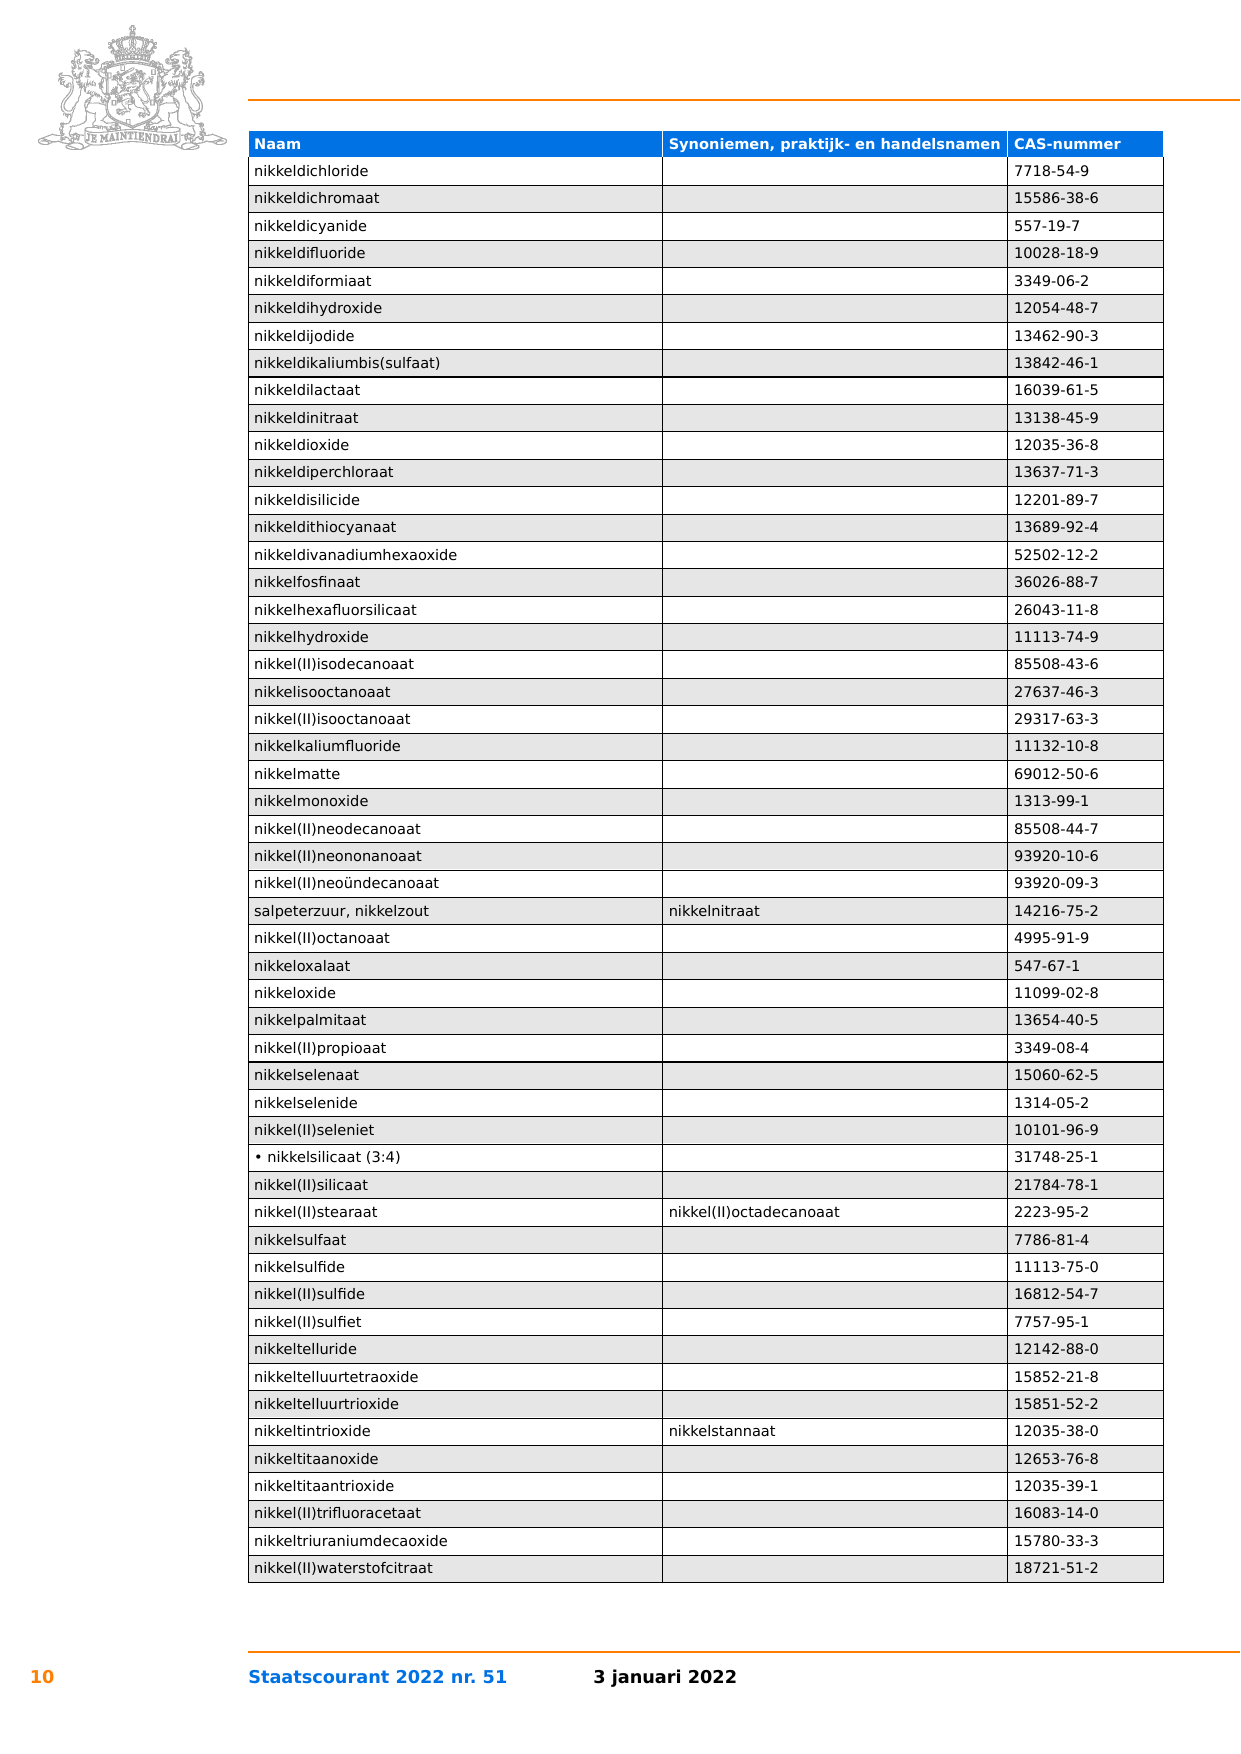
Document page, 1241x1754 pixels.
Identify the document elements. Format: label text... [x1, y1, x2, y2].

table_cell 16083-14-0 [1008, 1501, 1163, 1527]
table_cell nikkeldiformiaat [249, 268, 662, 294]
table_cell nikkel(II)neoündecanoaat [249, 871, 662, 897]
table_cell [663, 1364, 1007, 1390]
table_cell [663, 734, 1007, 760]
table_cell [663, 1501, 1007, 1527]
table_cell 13462-90-3 [1008, 323, 1163, 349]
table_cell nikkelsulfaat [249, 1227, 662, 1253]
table_cell [663, 295, 1007, 322]
table_cell nikkelpalmitaat [249, 1008, 662, 1034]
table_cell nikkeltelluurtrioxide [249, 1391, 662, 1417]
table_cell [663, 1145, 1007, 1171]
table_cell 2223-95-2 [1008, 1199, 1163, 1226]
table_cell 1314-05-2 [1008, 1090, 1163, 1116]
table_cell 12035-39-1 [1008, 1473, 1163, 1500]
table_cell nikkel(II)silicaat [249, 1172, 662, 1198]
table_header Naam [249, 131, 662, 157]
table_cell 15780-33-3 [1008, 1528, 1163, 1554]
table_cell nikkel(II)octadecanoaat [663, 1199, 1007, 1226]
table_cell 1313-99-1 [1008, 789, 1163, 815]
table_cell 12035-36-8 [1008, 432, 1163, 459]
table_cell 12653-76-8 [1008, 1446, 1163, 1472]
table_cell salpeterzuur, nikkelzout [249, 898, 662, 924]
table_cell [663, 515, 1007, 541]
table_cell [663, 1282, 1007, 1308]
table_cell [663, 432, 1007, 459]
table_cell nikkel(II)isooctanoaat [249, 706, 662, 733]
table_cell [663, 925, 1007, 952]
table_cell nikkeltintrioxide [249, 1419, 662, 1445]
table_cell [663, 789, 1007, 815]
table_cell nikkeldijodide [249, 323, 662, 349]
table_cell nikkelfosfinaat [249, 569, 662, 596]
table_cell [663, 350, 1007, 376]
table_cell [663, 679, 1007, 705]
table_cell nikkel(II)sulfide [249, 1282, 662, 1308]
table_cell nikkelselenide [249, 1090, 662, 1116]
table_cell nikkeldiperchloraat [249, 460, 662, 486]
table_cell [663, 487, 1007, 513]
table_cell 11132-10-8 [1008, 734, 1163, 760]
table_cell nikkeloxalaat [249, 953, 662, 979]
table_cell nikkelhydroxide [249, 624, 662, 650]
table_cell [663, 761, 1007, 787]
table_cell nikkeldikaliumbis(sulfaat) [249, 350, 662, 376]
table_cell [663, 1391, 1007, 1417]
table_cell nikkeldihydroxide [249, 295, 662, 322]
table_cell [663, 460, 1007, 486]
table_cell nikkeldivanadiumhexaoxide [249, 542, 662, 568]
table_cell [663, 158, 1007, 185]
table_cell 13842-46-1 [1008, 350, 1163, 376]
table_cell [663, 624, 1007, 650]
table_cell [663, 542, 1007, 568]
table_cell nikkeldicyanide [249, 213, 662, 239]
table_cell 10028-18-9 [1008, 241, 1163, 267]
table_cell 12054-48-7 [1008, 295, 1163, 322]
table_cell 7757-95-1 [1008, 1309, 1163, 1335]
table_cell nikkeltelluurtetraoxide [249, 1364, 662, 1390]
table_cell nikkeloxide [249, 980, 662, 1007]
table_cell 15586-38-6 [1008, 186, 1163, 212]
table_cell nikkelnitraat [663, 898, 1007, 924]
table_cell nikkeltitaantrioxide [249, 1473, 662, 1500]
table_cell 7718-54-9 [1008, 158, 1163, 185]
table_cell nikkeldinitraat [249, 405, 662, 431]
table_cell [663, 843, 1007, 869]
table_cell 16812-54-7 [1008, 1282, 1163, 1308]
table_cell [663, 1309, 1007, 1335]
table_cell [663, 1254, 1007, 1281]
table_cell 18721-51-2 [1008, 1556, 1163, 1582]
table_cell 52502-12-2 [1008, 542, 1163, 568]
table_cell [663, 1473, 1007, 1500]
table_cell 7786-81-4 [1008, 1227, 1163, 1253]
table_cell 85508-44-7 [1008, 816, 1163, 842]
table_cell 69012-50-6 [1008, 761, 1163, 787]
table_cell [663, 1446, 1007, 1472]
table_cell 15851-52-2 [1008, 1391, 1163, 1417]
table_cell nikkeldifluoride [249, 241, 662, 267]
table_cell [663, 378, 1007, 404]
table_cell 26043-11-8 [1008, 597, 1163, 623]
table_cell nikkelmatte [249, 761, 662, 787]
table_cell [663, 706, 1007, 733]
table_cell 13689-92-4 [1008, 515, 1163, 541]
table_cell 15852-21-8 [1008, 1364, 1163, 1390]
table_cell 16039-61-5 [1008, 378, 1163, 404]
table_cell [663, 1117, 1007, 1143]
table_cell nikkelisooctanoaat [249, 679, 662, 705]
table_cell 12035-38-0 [1008, 1419, 1163, 1445]
table_cell [663, 1090, 1007, 1116]
table_cell [663, 1336, 1007, 1363]
table_cell 93920-10-6 [1008, 843, 1163, 869]
table_cell 3349-06-2 [1008, 268, 1163, 294]
table_cell 11113-74-9 [1008, 624, 1163, 650]
table_cell 27637-46-3 [1008, 679, 1163, 705]
table_cell nikkelkaliumfluoride [249, 734, 662, 760]
table_cell nikkel(II)propioaat [249, 1035, 662, 1061]
table_cell [663, 1227, 1007, 1253]
table_cell [663, 268, 1007, 294]
table_cell [663, 213, 1007, 239]
table_cell nikkeldioxide [249, 432, 662, 459]
table_cell nikkeldilactaat [249, 378, 662, 404]
table_cell [663, 1035, 1007, 1061]
table_cell nikkel(II)waterstofcitraat [249, 1556, 662, 1582]
table_cell [663, 186, 1007, 212]
table_cell nikkeldichloride [249, 158, 662, 185]
table_cell 4995-91-9 [1008, 925, 1163, 952]
table_cell [663, 816, 1007, 842]
table_cell [663, 1063, 1007, 1089]
table_cell 13138-45-9 [1008, 405, 1163, 431]
table_cell 12142-88-0 [1008, 1336, 1163, 1363]
table_cell 21784-78-1 [1008, 1172, 1163, 1198]
picture [38, 25, 227, 150]
table_cell 3349-08-4 [1008, 1035, 1163, 1061]
table_header Synoniemen, praktijk- en handelsnamen [663, 131, 1007, 157]
table_cell nikkel(II)neodecanoaat [249, 816, 662, 842]
table_cell 15060-62-5 [1008, 1063, 1163, 1089]
table_header CAS-nummer [1008, 131, 1163, 157]
table_cell 36026-88-7 [1008, 569, 1163, 596]
table_cell nikkeltriuraniumdecaoxide [249, 1528, 662, 1554]
table_cell 85508-43-6 [1008, 651, 1163, 678]
table_cell 547-67-1 [1008, 953, 1163, 979]
table_cell nikkel(II)trifluoracetaat [249, 1501, 662, 1527]
table_cell [663, 1556, 1007, 1582]
table_cell nikkeldichromaat [249, 186, 662, 212]
table_cell nikkelmonoxide [249, 789, 662, 815]
table_cell [663, 569, 1007, 596]
table_cell nikkeltitaanoxide [249, 1446, 662, 1472]
table_cell [663, 241, 1007, 267]
table_cell nikkelselenaat [249, 1063, 662, 1089]
table_cell nikkel(II)sulfiet [249, 1309, 662, 1335]
table_cell nikkeldisilicide [249, 487, 662, 513]
table_cell 93920-09-3 [1008, 871, 1163, 897]
table_cell nikkelhexafluorsilicaat [249, 597, 662, 623]
table_cell nikkelstannaat [663, 1419, 1007, 1445]
table_cell nikkel(II)stearaat [249, 1199, 662, 1226]
table_cell 10101-96-9 [1008, 1117, 1163, 1143]
table_cell nikkeltelluride [249, 1336, 662, 1363]
table_cell nikkel(II)neononanoaat [249, 843, 662, 869]
table_cell • nikkelsilicaat (3:4) [249, 1145, 662, 1171]
table_cell [663, 871, 1007, 897]
table_cell [663, 1172, 1007, 1198]
table_cell nikkel(II)isodecanoaat [249, 651, 662, 678]
table_cell [663, 953, 1007, 979]
table_cell 31748-25-1 [1008, 1145, 1163, 1171]
table_cell 12201-89-7 [1008, 487, 1163, 513]
table_cell 29317-63-3 [1008, 706, 1163, 733]
table_cell [663, 980, 1007, 1007]
table_cell [663, 1528, 1007, 1554]
table_cell 13637-71-3 [1008, 460, 1163, 486]
table_cell [663, 651, 1007, 678]
table_cell 13654-40-5 [1008, 1008, 1163, 1034]
table_cell [663, 1008, 1007, 1034]
table_cell nikkeldithiocyanaat [249, 515, 662, 541]
table_cell [663, 405, 1007, 431]
table_cell 11113-75-0 [1008, 1254, 1163, 1281]
table_cell 557-19-7 [1008, 213, 1163, 239]
table_cell nikkelsulfide [249, 1254, 662, 1281]
table_cell 14216-75-2 [1008, 898, 1163, 924]
table_cell 11099-02-8 [1008, 980, 1163, 1007]
table_cell [663, 323, 1007, 349]
table_cell nikkel(II)seleniet [249, 1117, 662, 1143]
table_cell nikkel(II)octanoaat [249, 925, 662, 952]
table_cell [663, 597, 1007, 623]
